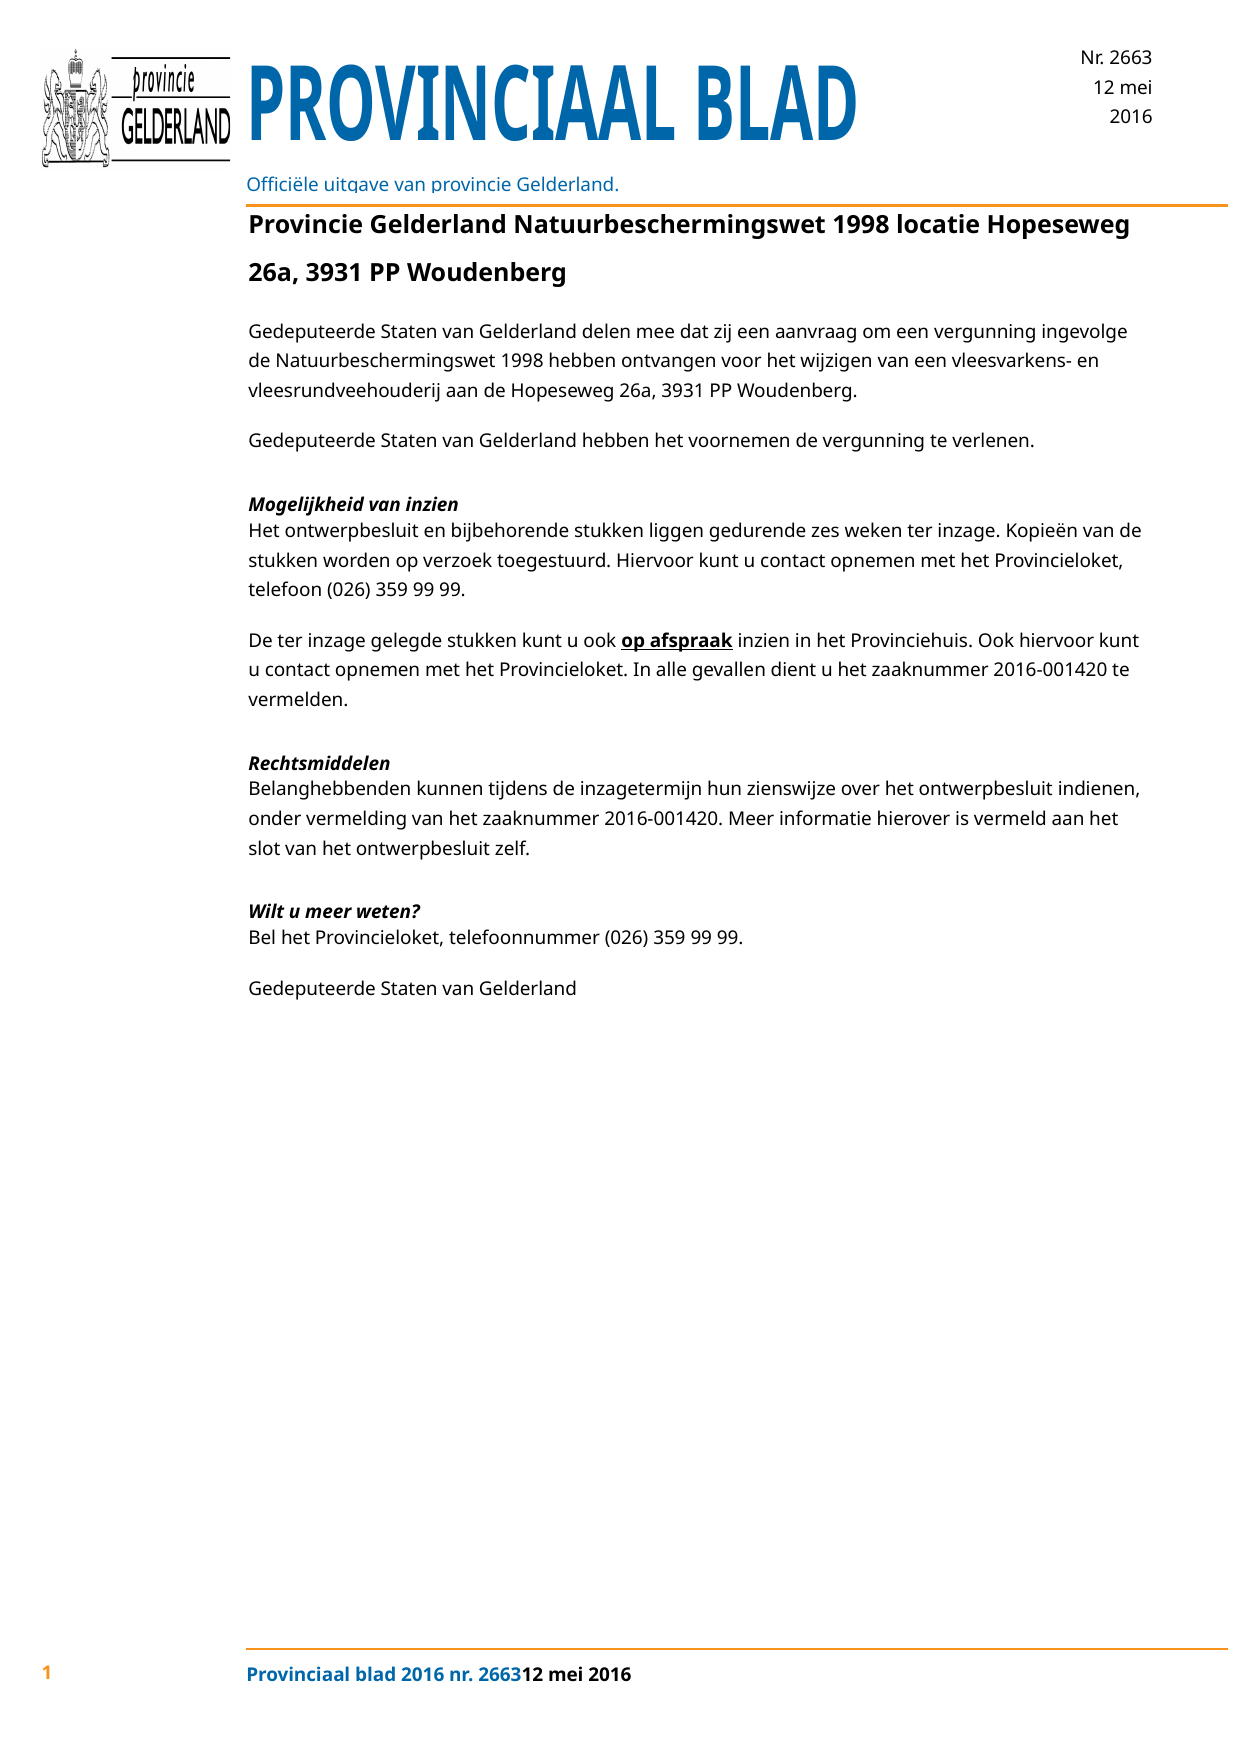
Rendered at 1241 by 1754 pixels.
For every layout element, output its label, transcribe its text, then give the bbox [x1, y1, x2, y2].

text Provincie Gelderland Natuurbeschermingswet 1998 locatie Hopeseweg 26a, 3931 PP Woudenberg [248, 207, 1152, 288]
text Belanghebbenden kunnen tijdens de inzagetermijn hun zienswijze over het ontwerpbesluit indienen, onder vermelding van het zaaknummer 2016-001420. Meer informatie hierover is vermeld aan het slot van het ontwerpbesluit zelf. [248, 776, 1152, 861]
text Wilt u meer weten? [248, 899, 1152, 924]
text Bel het Provincieloket, telefoonnummer (026) 359 99 99. [248, 924, 1152, 950]
text De ter inzage gelegde stukken kunt u ook op afspraak inzien in het Provinciehuis. Ook hiervoor kunt u contact opnemen met het Provincieloket. In alle gevallen dient u het zaaknummer 2016-001420 te vermelden. [248, 627, 1152, 712]
text Gedeputeerde Staten van Gelderland hebben het voornemen de vergunning te verlenen. [248, 427, 1152, 453]
picture [41, 47, 231, 172]
text Gedeputeerde Staten van Gelderland delen mee dat zij een aanvraag om een vergunning ingevolge de Natuurbeschermingswet 1998 hebben ontvangen voor het wijzigen van een vleesvarkens- en vleesrundveehouderij aan de Hopeseweg 26a, 3931 PP Woudenberg. [248, 318, 1152, 403]
text Gedeputeerde Staten van Gelderland [248, 975, 1152, 1001]
text Het ontwerpbesluit en bijbehorende stukken liggen gedurende zes weken ter inzage. Kopieën van de stukken worden op verzoek toegestuurd. Hiervoor kunt u contact opnemen met het Provincieloket, telefoon (026) 359 99 99. [248, 517, 1152, 602]
text Rechtsmiddelen [248, 750, 1152, 776]
text Mogelijkheid van inzien [248, 491, 1152, 517]
